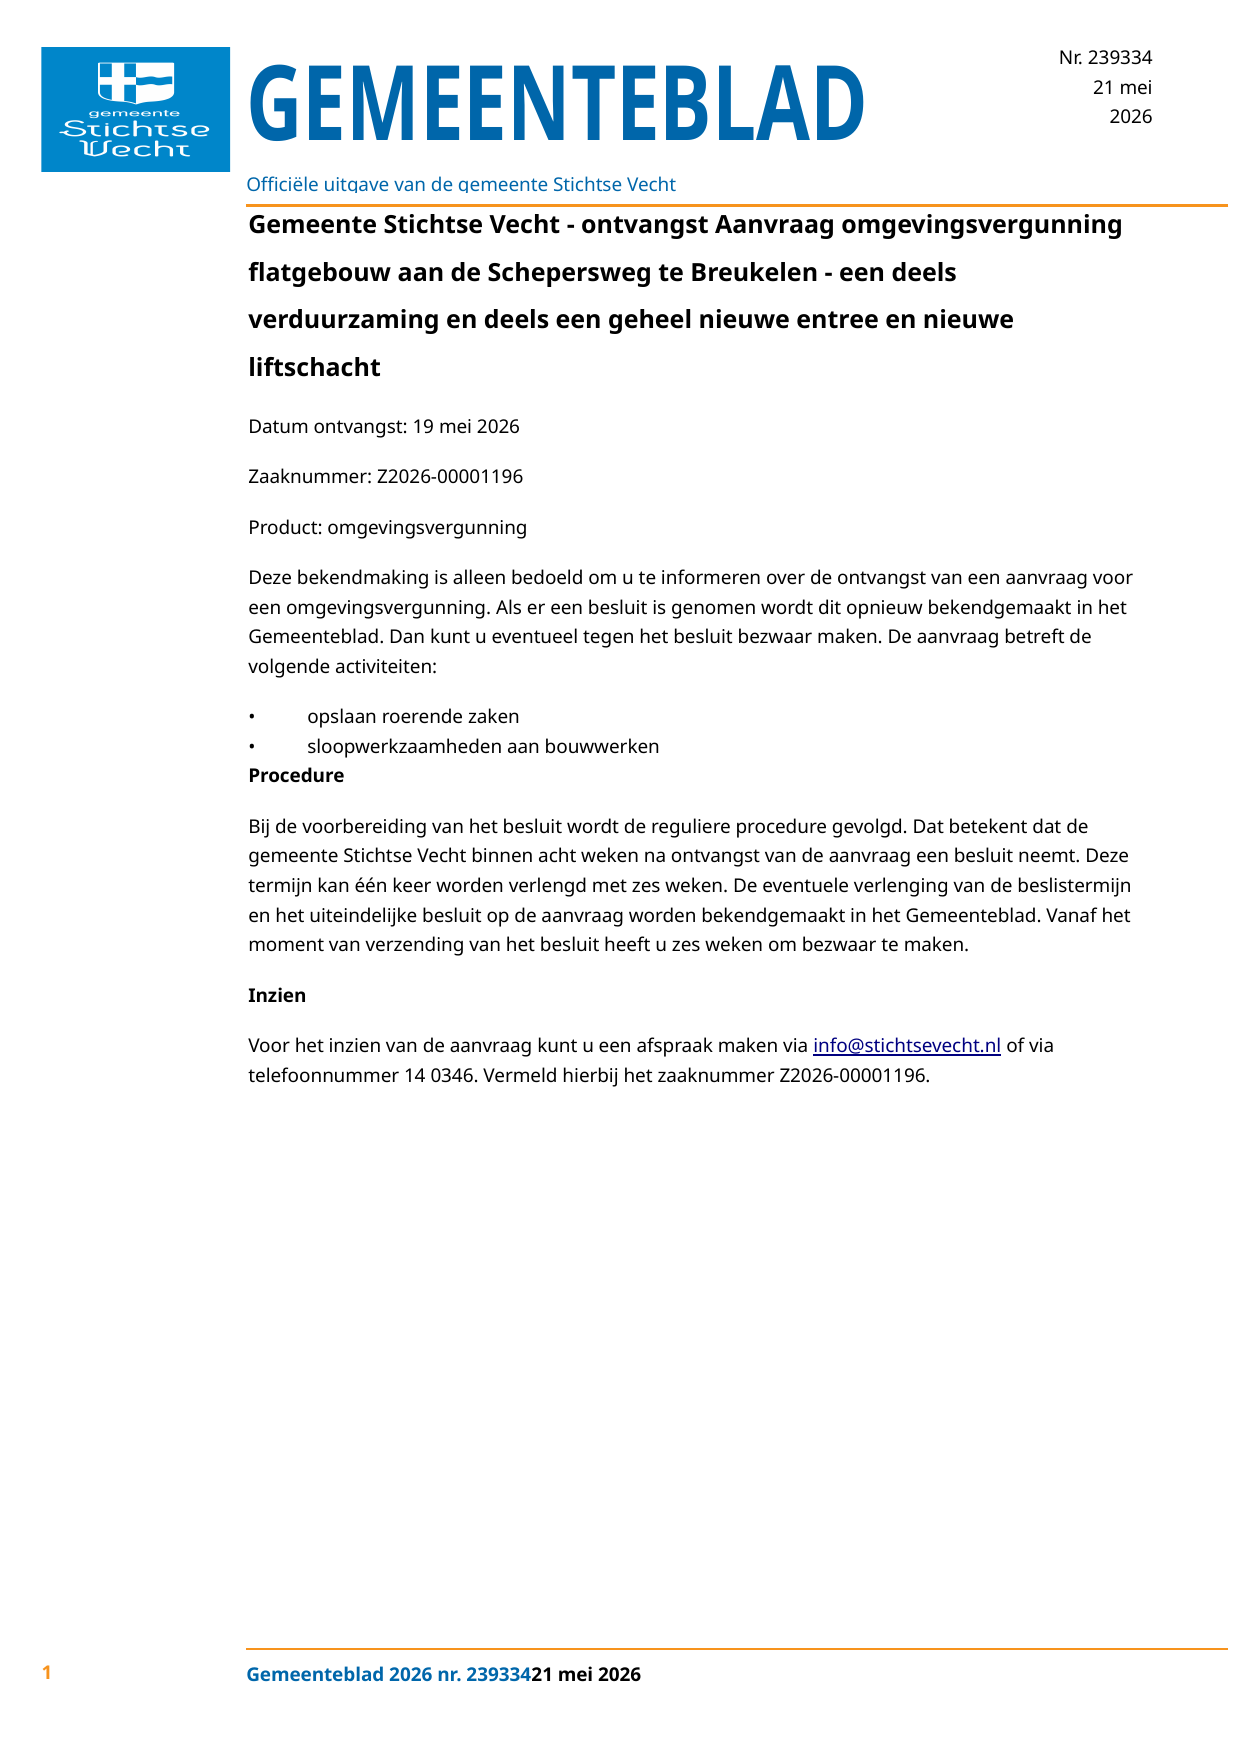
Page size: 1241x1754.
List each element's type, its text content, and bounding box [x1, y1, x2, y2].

text Deze bekendmaking is alleen bedoeld om u te informeren over de ontvangst van een aanvraag voor een omgevingsvergunning. Als er een besluit is genomen wordt dit opnieuw bekendgemaakt in het Gemeenteblad. Dan kunt u eventueel tegen het besluit bezwaar maken. De aanvraag betreft de volgende activiteiten: [248, 564, 1152, 679]
text Inzien [248, 982, 1152, 1008]
text Product: omgevingsvergunning [248, 514, 1152, 540]
text Datum ontvangst: 19 mei 2026 [248, 413, 1152, 439]
text Gemeente Stichtse Vecht - ontvangst Aanvraag omgevingsvergunning flatgebouw aan de Schepersweg te Breukelen - een deels verduurzaming en deels een geheel nieuwe entree en nieuwe liftschacht [248, 207, 1152, 384]
picture [99, 63, 135, 101]
text Procedure [248, 763, 1152, 788]
list sloopwerkzaamheden aan bouwwerken [248, 733, 1152, 759]
text Bij de voorbereiding van het besluit wordt de reguliere procedure gevolgd. Dat betekent dat de gemeente Stichtse Vecht binnen acht weken na ontvangst van de aanvraag een besluit neemt. Deze termijn kan één keer worden verlengd met zes weken. De eventuele verlenging van de beslistermijn en het uiteindelijke besluit op de aanvraag worden bekendgemaakt in het Gemeenteblad. Vanaf het moment van verzending van het besluit heeft u zes weken om bezwaar te maken. [248, 813, 1152, 957]
text Zaaknummer: Z2026-00001196 [248, 463, 1152, 489]
text Voor het inzien van de aanvraag kunt u een afspraak maken via info@stichtsevecht.nl of via telefoonnummer 14 0346. Vermeld hierbij het zaaknummer Z2026-00001196. [248, 1032, 1152, 1088]
list opslaan roerende zaken [248, 703, 1152, 729]
picture [137, 63, 174, 103]
